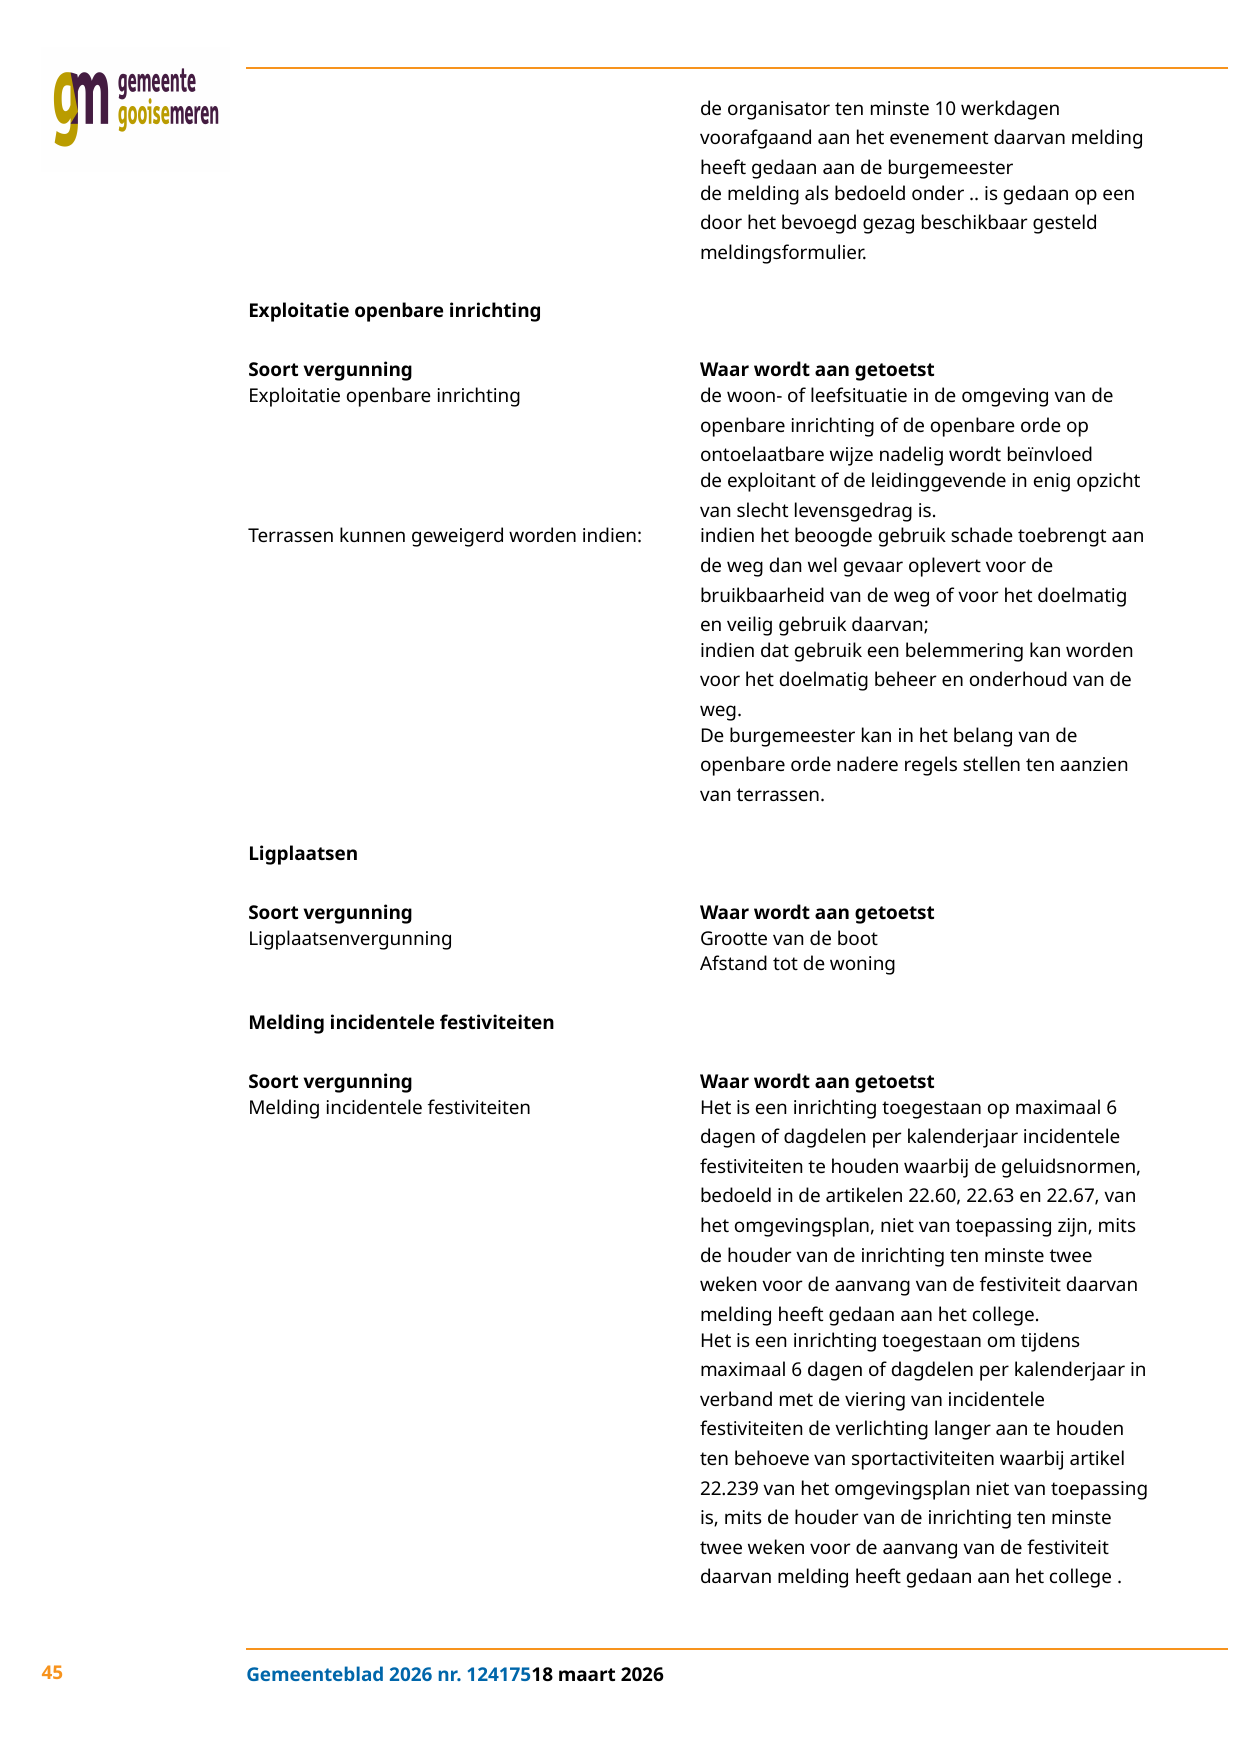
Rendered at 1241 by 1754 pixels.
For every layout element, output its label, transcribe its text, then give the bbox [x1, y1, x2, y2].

table_cell Het is een inrichting toegestaan om tijdens maximaal 6 dagen of dagdelen per kalenderjaar in verband met de viering van incidentele festiviteiten de verlichting langer aan te houden ten behoeve van sportactiviteiten waarbij artikel 22.239 van het omgevingsplan niet van toepassing is, mits de houder van de inrichting ten minste twee weken voor de aanvang van de festiviteit daarvan melding heeft gedaan aan het college . [700, 1327, 1152, 1589]
table_cell Exploitatie openbare inrichting [248, 383, 700, 467]
table_cell [248, 950, 700, 976]
table_cell Ligplaatsenvergunning [248, 925, 700, 950]
table_cell de exploitant of de leidinggevende in enig opzicht van slecht levensgedrag is. [700, 467, 1152, 523]
table_header Soort vergunning [248, 899, 700, 925]
table_header Waar wordt aan getoetst [700, 899, 1152, 925]
table_cell [248, 180, 700, 264]
table_header Soort vergunning [248, 1068, 700, 1094]
table_header Waar wordt aan getoetst [700, 1068, 1152, 1094]
text Ligplaatsen [248, 840, 1152, 865]
table_cell [248, 95, 700, 180]
table_cell [248, 722, 700, 807]
table_cell Grootte van de boot [700, 925, 1152, 950]
table_cell [248, 637, 700, 722]
table_cell [248, 467, 700, 523]
table_cell Het is een inrichting toegestaan op maximaal 6 dagen of dagdelen per kalenderjaar incidentele festiviteiten te houden waarbij de geluidsnormen, bedoeld in de artikelen 22.60, 22.63 en 22.67, van het omgevingsplan, niet van toepassing zijn, mits de houder van de inrichting ten minste twee weken voor de aanvang van de festiviteit daarvan melding heeft gedaan aan het college. [700, 1094, 1152, 1327]
text Exploitatie openbare inrichting [248, 297, 1152, 323]
table_cell indien het beoogde gebruik schade toebrengt aan de weg dan wel gevaar oplevert voor de bruikbaarheid van de weg of voor het doelmatig en veilig gebruik daarvan; [700, 523, 1152, 637]
table_cell De burgemeester kan in het belang van de openbare orde nadere regels stellen ten aanzien van terrassen. [700, 722, 1152, 807]
table_cell indien dat gebruik een belemmering kan worden voor het doelmatig beheer en onderhoud van de weg. [700, 637, 1152, 722]
table_cell de melding als bedoeld onder .. is gedaan op een door het bevoegd gezag beschikbaar gesteld meldingsformulier. [700, 180, 1152, 264]
table_header Waar wordt aan getoetst [700, 357, 1152, 382]
table_cell Afstand tot de woning [700, 950, 1152, 976]
table_cell Melding incidentele festiviteiten [248, 1094, 700, 1327]
table_cell de woon- of leefsituatie in de omgeving van de openbare inrichting of de openbare orde op ontoelaatbare wijze nadelig wordt beïnvloed [700, 383, 1152, 467]
table_header Soort vergunning [248, 357, 700, 382]
table_cell [248, 1327, 700, 1589]
table_cell Terrassen kunnen geweigerd worden indien: [248, 523, 700, 637]
table_cell de organisator ten minste 10 werkdagen voorafgaand aan het evenement daarvan melding heeft gedaan aan de burgemeester [700, 95, 1152, 180]
picture [41, 47, 231, 172]
text Melding incidentele festiviteiten [248, 1009, 1152, 1035]
